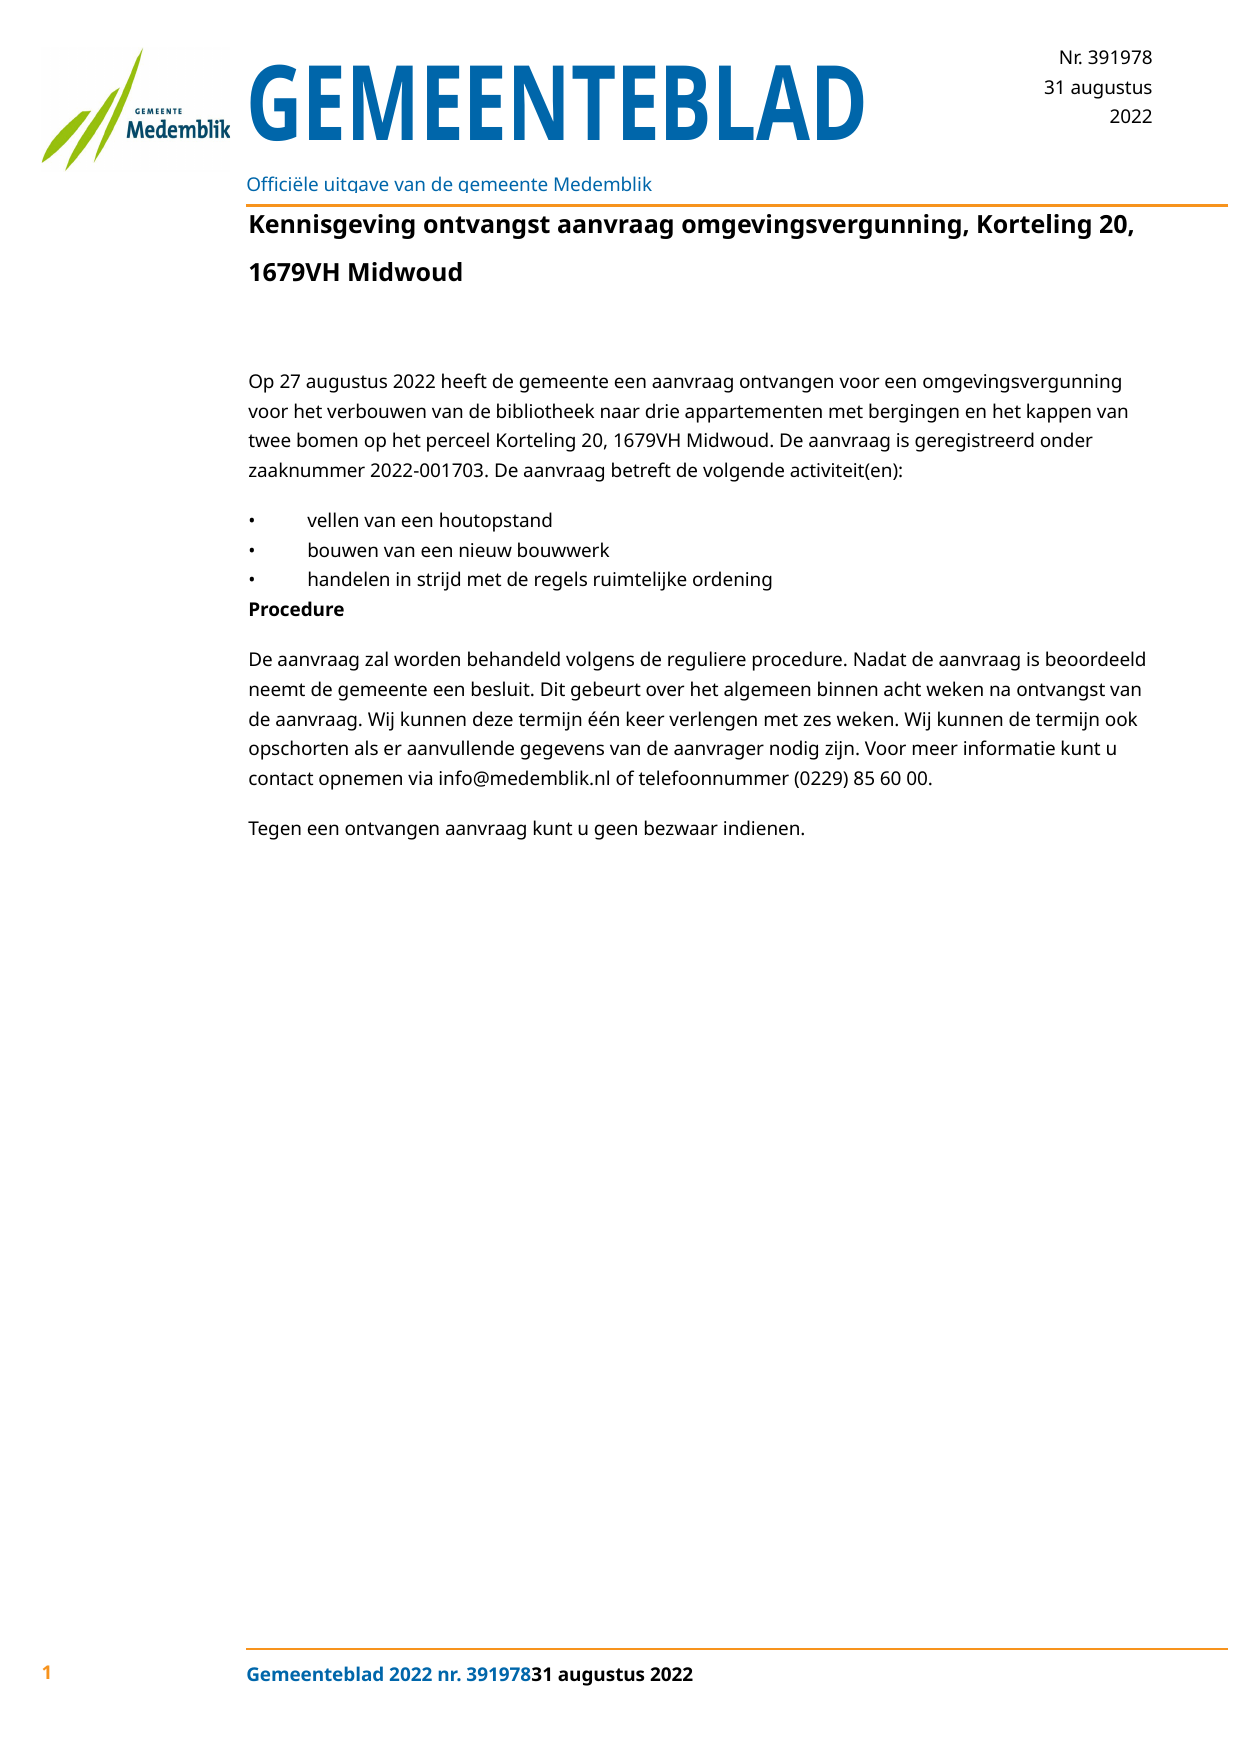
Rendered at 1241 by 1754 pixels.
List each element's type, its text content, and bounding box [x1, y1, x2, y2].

text Procedure [248, 596, 1152, 622]
picture [41, 47, 231, 172]
text Kennisgeving ontvangst aanvraag omgevingsvergunning, Korteling 20, 1679VH Midwoud [248, 207, 1152, 288]
text De aanvraag zal worden behandeld volgens de reguliere procedure. Nadat de aanvraag is beoordeeld neemt de gemeente een besluit. Dit gebeurt over het algemeen binnen acht weken na ontvangst van de aanvraag. Wij kunnen deze termijn één keer verlengen met zes weken. Wij kunnen de termijn ook opschorten als er aanvullende gegevens van de aanvrager nodig zijn. Voor meer informatie kunt u contact opnemen via info@medemblik.nl of telefoonnummer (0229) 85 60 00. [248, 647, 1152, 791]
list bouwen van een nieuw bouwwerk [248, 537, 1152, 563]
text Tegen een ontvangen aanvraag kunt u geen bezwaar indienen. [248, 815, 1152, 841]
list vellen van een houtopstand [248, 507, 1152, 533]
text Op 27 augustus 2022 heeft de gemeente een aanvraag ontvangen voor een omgevingsvergunning voor het verbouwen van de bibliotheek naar drie appartementen met bergingen en het kappen van twee bomen op het perceel Korteling 20, 1679VH Midwoud. De aanvraag is geregistreerd onder zaaknummer 2022-001703. De aanvraag betreft de volgende activiteit(en): [248, 368, 1152, 483]
list handelen in strijd met de regels ruimtelijke ordening [248, 567, 1152, 592]
